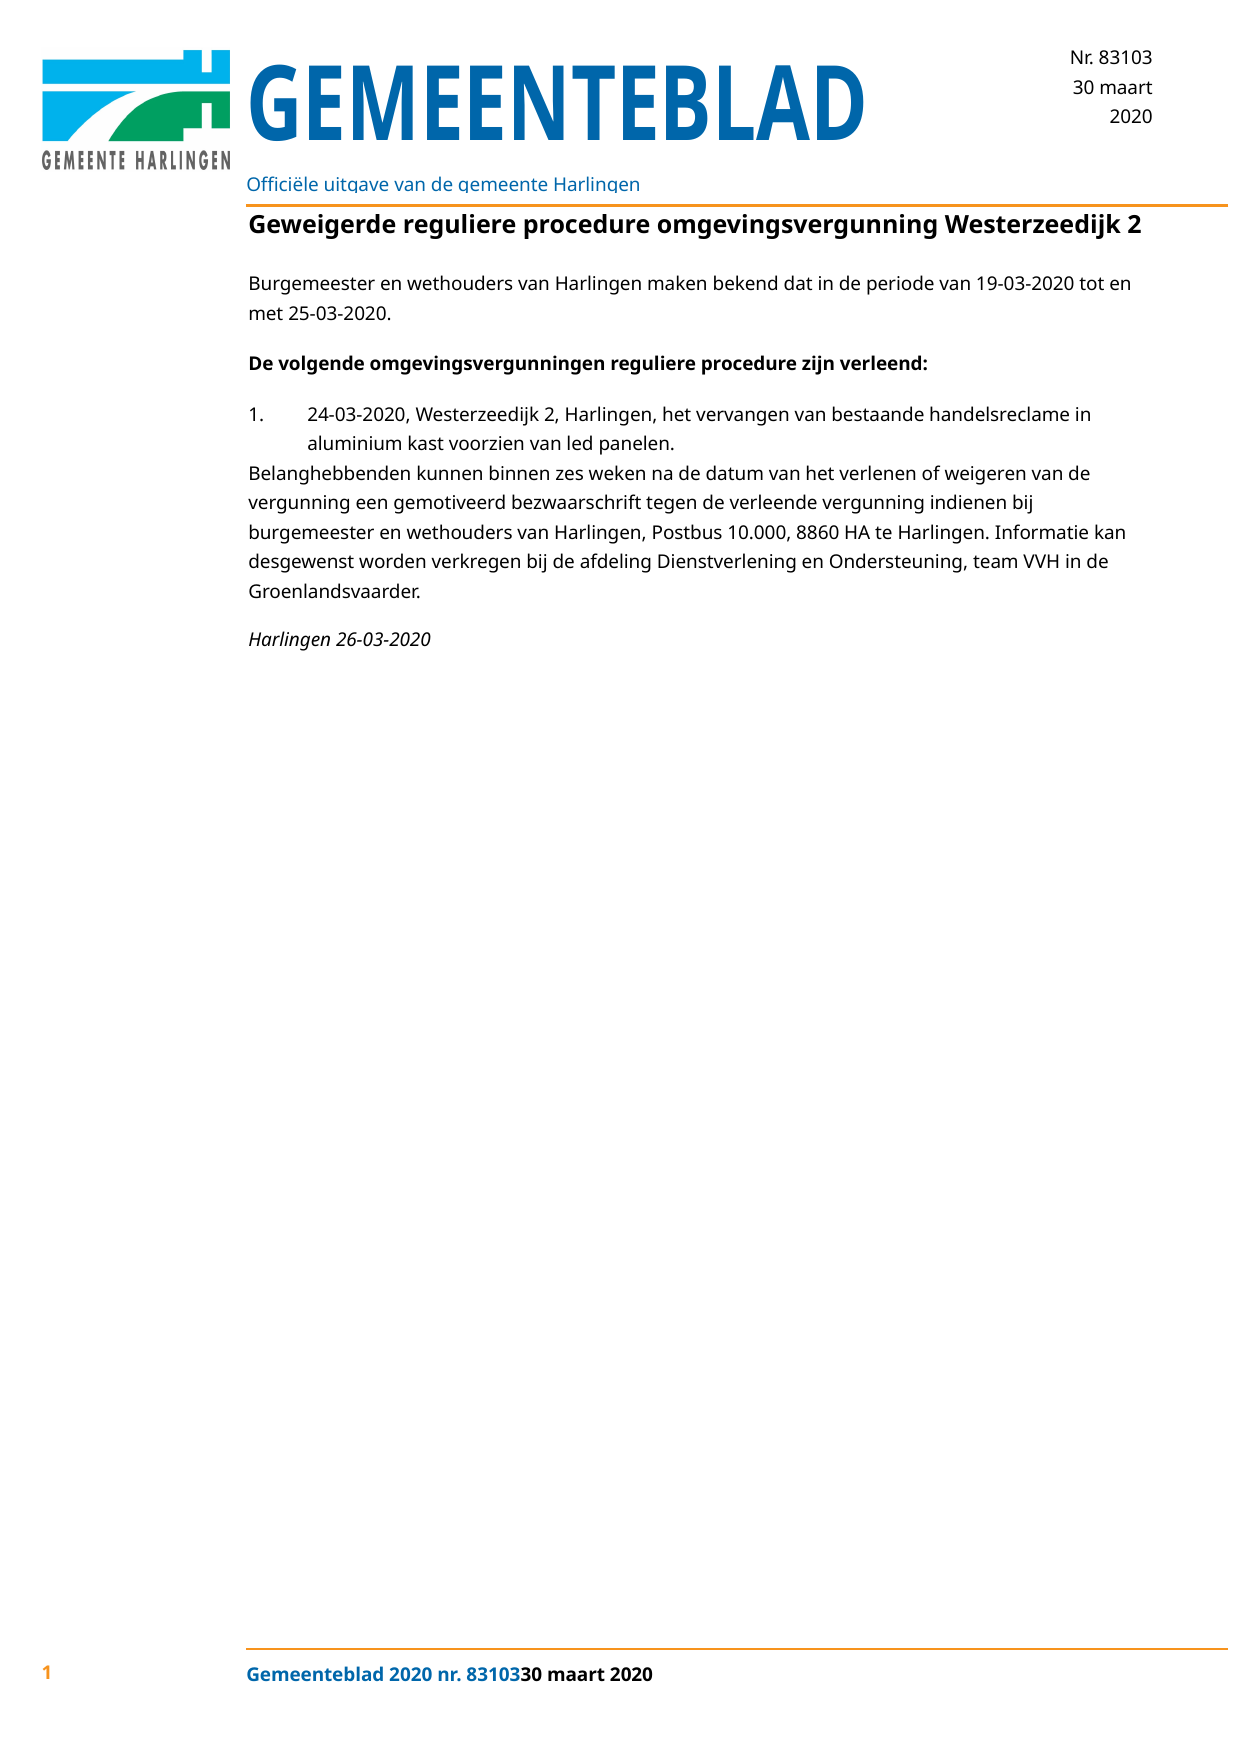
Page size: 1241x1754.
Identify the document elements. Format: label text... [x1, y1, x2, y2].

text Harlingen 26-03-2020 [248, 626, 1152, 652]
text Geweigerde reguliere procedure omgevingsvergunning Westerzeedijk 2 [248, 207, 1152, 241]
text Burgemeester en wethouders van Harlingen maken bekend dat in de periode van 19-03-2020 tot en met 25-03-2020. [248, 270, 1152, 326]
text Belanghebbenden kunnen binnen zes weken na de datum van het verlenen of weigeren van de vergunning een gemotiveerd bezwaarschrift tegen de verleende vergunning indienen bij burgemeester en wethouders van Harlingen, Postbus 10.000, 8860 HA te Harlingen. Informatie kan desgewenst worden verkregen bij de afdeling Dienstverlening en Ondersteuning, team VVH in de Groenlandsvaarder. [248, 460, 1152, 604]
picture [41, 47, 231, 172]
list 24-03-2020, Westerzeedijk 2, Harlingen, het vervangen van bestaande handelsreclame in aluminium kast voorzien van led panelen. [248, 401, 1152, 456]
text De volgende omgevingsvergunningen reguliere procedure zijn verleend: [248, 350, 1152, 376]
